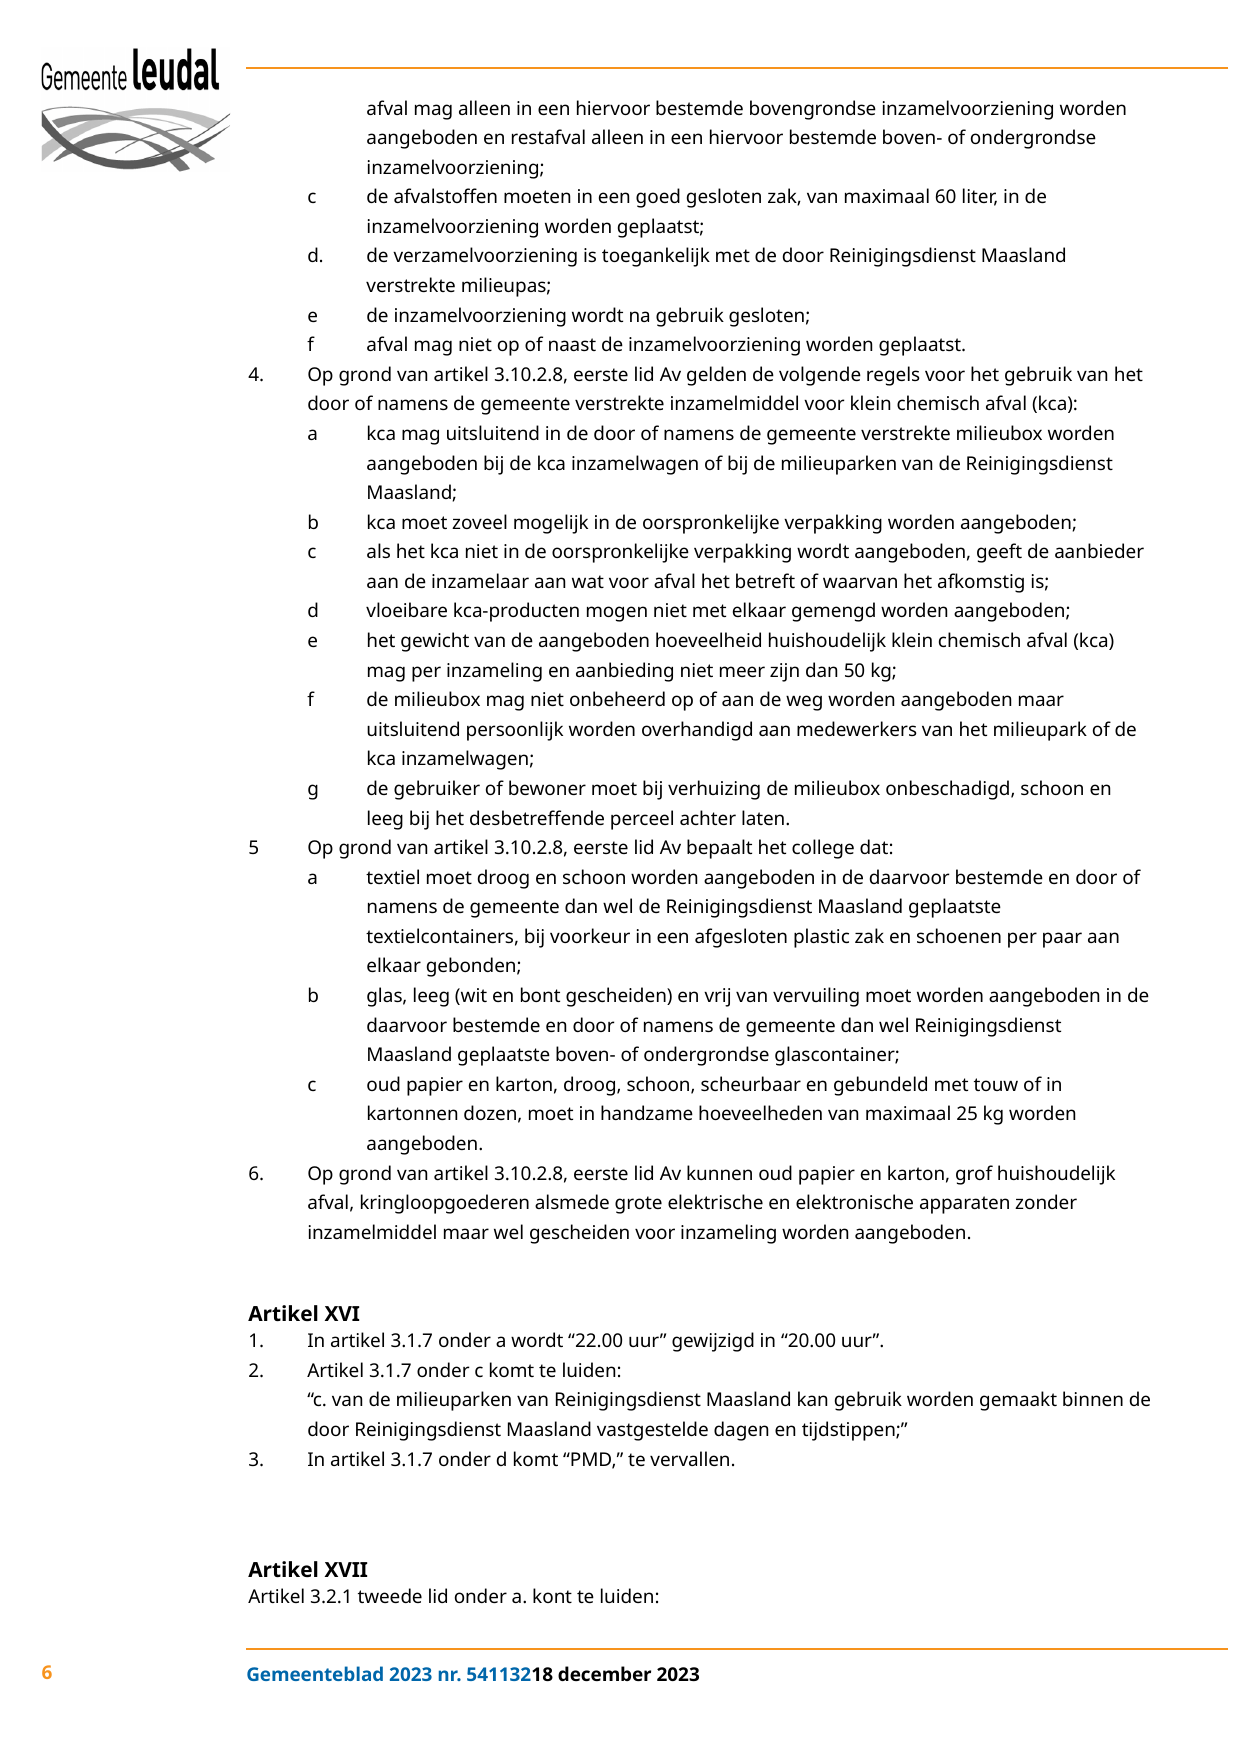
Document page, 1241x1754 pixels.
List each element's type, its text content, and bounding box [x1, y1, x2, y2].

list In artikel 3.1.7 onder a wordt “22.00 uur” gewijzigd in “20.00 uur”. [248, 1327, 1152, 1353]
list de milieubox mag niet onbeheerd op of aan de weg worden aangeboden maar uitsluitend persoonlijk worden overhandigd aan medewerkers van het milieupark of de kca inzamelwagen; [307, 686, 1152, 771]
list als het kca niet in de oorspronkelijke verpakking wordt aangeboden, geeft de aanbieder aan de inzamelaar aan wat voor afval het betreft of waarvan het afkomstig is; [307, 538, 1152, 594]
list glas, leeg (wit en bont gescheiden) en vrij van vervuiling moet worden aangeboden in de daarvoor bestemde en door of namens de gemeente dan wel Reinigingsdienst Maasland geplaatste boven- of ondergrondse glascontainer; [307, 982, 1152, 1067]
list de verzamelvoorziening is toegankelijk met de door Reinigingsdienst Maasland verstrekte milieupas; [307, 243, 1152, 298]
list de gebruiker of bewoner moet bij verhuizing de milieubox onbeschadigd, schoon en leeg bij het desbetreffende perceel achter laten. [307, 775, 1152, 831]
list afval mag alleen in een hiervoor bestemde bovengrondse inzamelvoorziening worden aangeboden en restafval alleen in een hiervoor bestemde boven- of ondergrondse inzamelvoorziening; [307, 95, 1152, 180]
list de afvalstoffen moeten in een goed gesloten zak, van maximaal 60 liter, in de inzamelvoorziening worden geplaatst; [307, 183, 1152, 239]
list kca moet zoveel mogelijk in de oorspronkelijke verpakking worden aangeboden; [307, 509, 1152, 535]
list het gewicht van de aangeboden hoeveelheid huishoudelijk klein chemisch afval (kca) mag per inzameling en aanbieding niet meer zijn dan 50 kg; [307, 627, 1152, 683]
list “c. van de milieuparken van Reinigingsdienst Maasland kan gebruik worden gemaakt binnen de door Reinigingsdienst Maasland vastgestelde dagen en tijdstippen;” [248, 1387, 1152, 1442]
list In artikel 3.1.7 onder d komt “PMD,” te vervallen. [248, 1446, 1152, 1471]
picture [41, 47, 231, 172]
text Artikel 3.2.1 tweede lid onder a. kont te luiden: [248, 1584, 1152, 1609]
list de inzamelvoorziening wordt na gebruik gesloten; [307, 302, 1152, 328]
list vloeibare kca-producten mogen niet met elkaar gemengd worden aangeboden; [307, 598, 1152, 623]
list textiel moet droog en schoon worden aangeboden in de daarvoor bestemde en door of namens de gemeente dan wel de Reinigingsdienst Maasland geplaatste textielcontainers, bij voorkeur in een afgesloten plastic zak en schoenen per paar aan elkaar gebonden; [307, 864, 1152, 978]
text Artikel XVII [248, 1555, 1152, 1584]
text Artikel XVI [248, 1299, 1152, 1327]
list Artikel 3.1.7 onder c komt te luiden: [248, 1357, 1152, 1383]
list kca mag uitsluitend in de door of namens de gemeente verstrekte milieubox worden aangeboden bij de kca inzamelwagen of bij de milieuparken van de Reinigingsdienst Maasland; [307, 420, 1152, 505]
list Op grond van artikel 3.10.2.8, eerste lid Av kunnen oud papier en karton, grof huishoudelijk afval, kringloopgoederen alsmede grote elektrische en elektronische apparaten zonder inzamelmiddel maar wel gescheiden voor inzameling worden aangeboden. [248, 1160, 1152, 1245]
list Op grond van artikel 3.10.2.8, eerste lid Av bepaalt het college dat: [248, 834, 1152, 860]
list Op grond van artikel 3.10.2.8, eerste lid Av gelden de volgende regels voor het gebruik van het door of namens de gemeente verstrekte inzamelmiddel voor klein chemisch afval (kca): [248, 361, 1152, 416]
list oud papier en karton, droog, schoon, scheurbaar en gebundeld met touw of in kartonnen dozen, moet in handzame hoeveelheden van maximaal 25 kg worden aangeboden. [307, 1071, 1152, 1156]
list afval mag niet op of naast de inzamelvoorziening worden geplaatst. [307, 331, 1152, 357]
